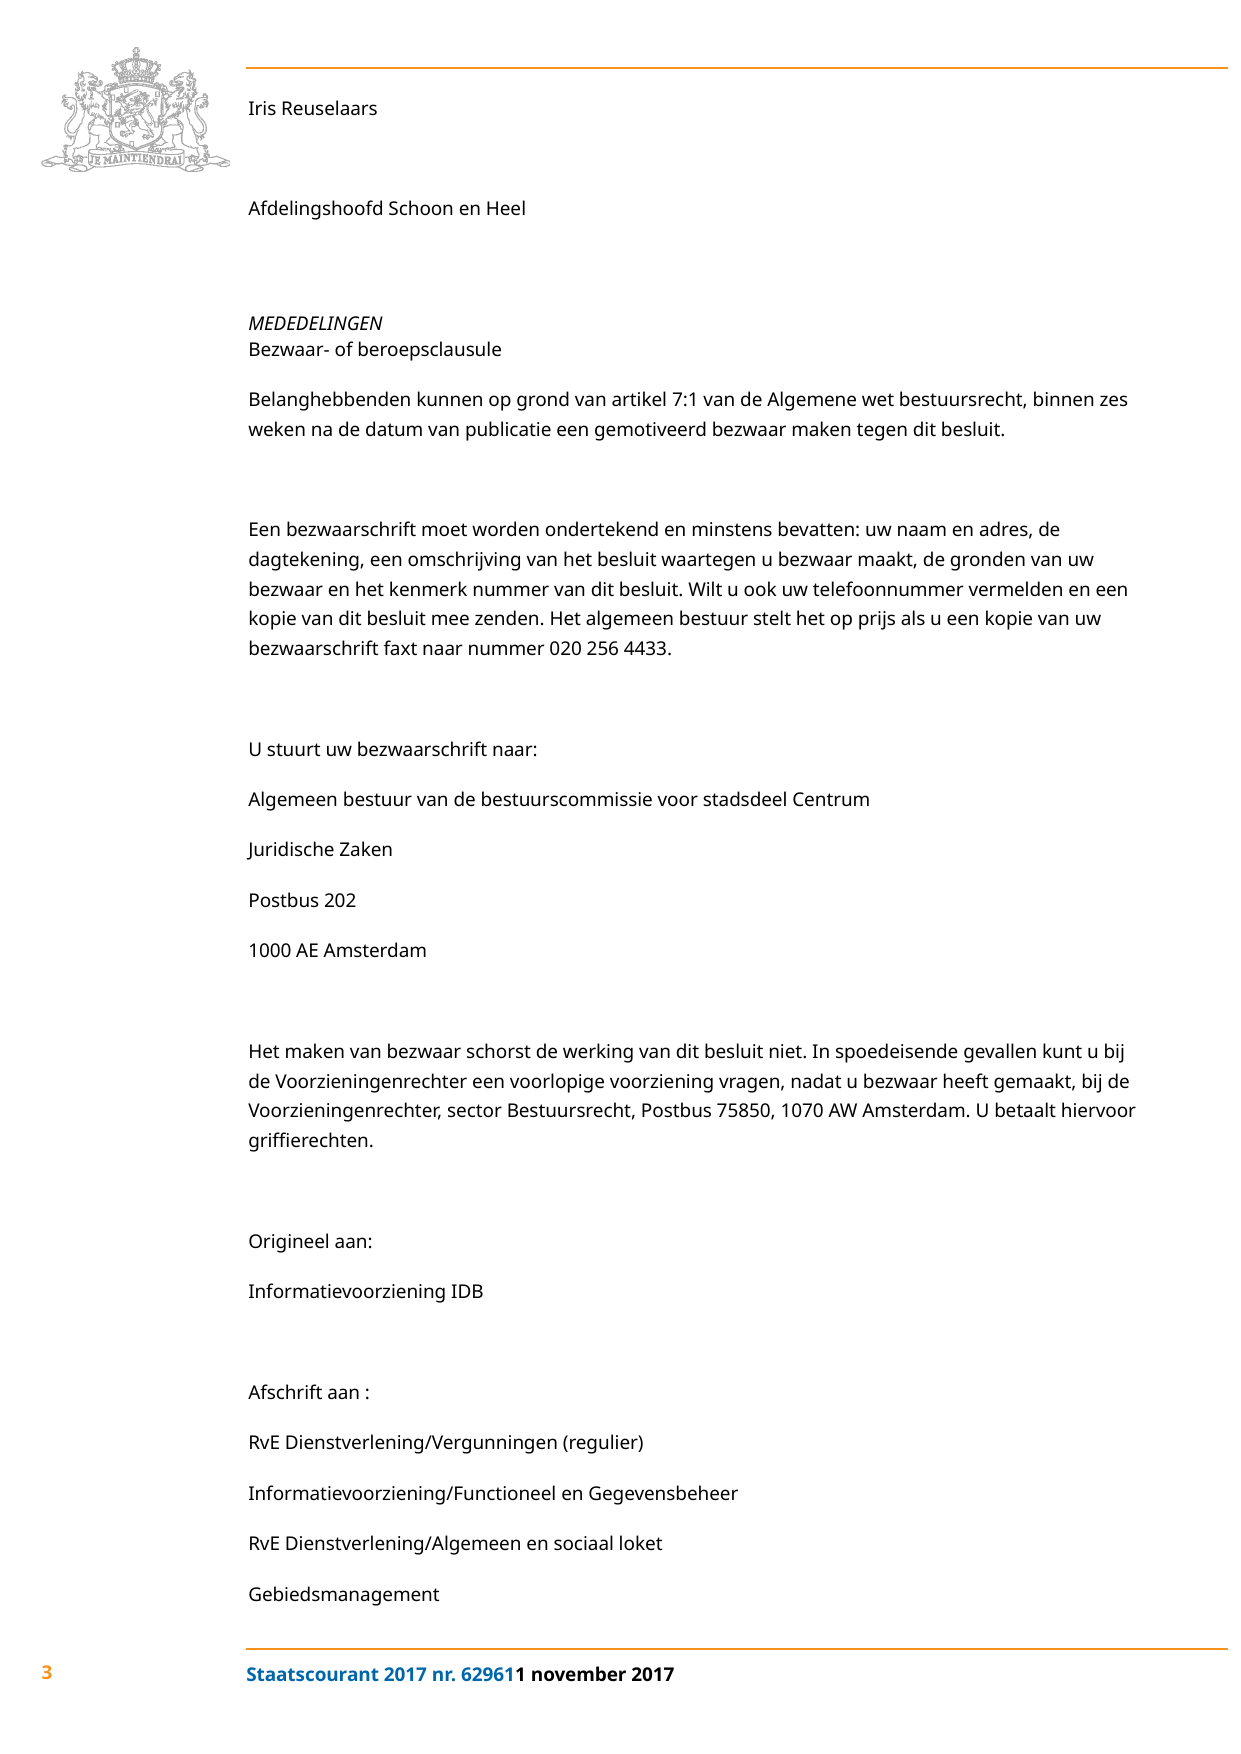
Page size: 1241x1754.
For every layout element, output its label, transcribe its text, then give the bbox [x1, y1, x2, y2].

text Postbus 202 [248, 887, 1152, 913]
text Afdelingshoofd Schoon en Heel [248, 196, 1152, 221]
text Een bezwaarschrift moet worden ondertekend en minstens bevatten: uw naam en adres, de dagtekening, een omschrijving van het besluit waartegen u bezwaar maakt, de gronden van uw bezwaar en het kenmerk nummer van dit besluit. Wilt u ook uw telefoonnummer vermelden en een kopie van dit besluit mee zenden. Het algemeen bestuur stelt het op prijs als u een kopie van uw bezwaarschrift faxt naar nummer 020 256 4433. [248, 517, 1152, 661]
text Origineel aan: [248, 1228, 1152, 1253]
text Belanghebbenden kunnen op grond van artikel 7:1 van de Algemene wet bestuursrecht, binnen zes weken na de datum van publicatie een gemotiveerd bezwaar maken tegen dit besluit. [248, 386, 1152, 441]
text Informatievoorziening/Functioneel en Gegevensbeheer [248, 1480, 1152, 1506]
text Juridische Zaken [248, 837, 1152, 862]
text Algemeen bestuur van de bestuurscommissie voor stadsdeel Centrum [248, 786, 1152, 812]
text Het maken van bezwaar schorst de werking van dit besluit niet. In spoedeisende gevallen kunt u bij de Voorzieningenrechter een voorlopige voorziening vragen, nadat u bezwaar heeft gemaakt, bij de Voorzieningenrechter, sector Bestuursrecht, Postbus 75850, 1070 AW Amsterdam. U betaalt hiervoor griffierechten. [248, 1038, 1152, 1153]
text 1000 AE Amsterdam [248, 937, 1152, 963]
picture [41, 47, 231, 172]
text RvE Dienstverlening/Algemeen en sociaal loket [248, 1530, 1152, 1556]
text Iris Reuselaars [248, 95, 1152, 121]
text Gebiedsmanagement [248, 1581, 1152, 1606]
text RvE Dienstverlening/Vergunningen (regulier) [248, 1429, 1152, 1455]
text Bezwaar- of beroepsclausule [248, 336, 1152, 361]
text Informatievoorziening IDB [248, 1278, 1152, 1304]
text Afschrift aan : [248, 1379, 1152, 1405]
text U stuurt uw bezwaarschrift naar: [248, 736, 1152, 761]
text MEDEDELINGEN [248, 310, 1152, 336]
